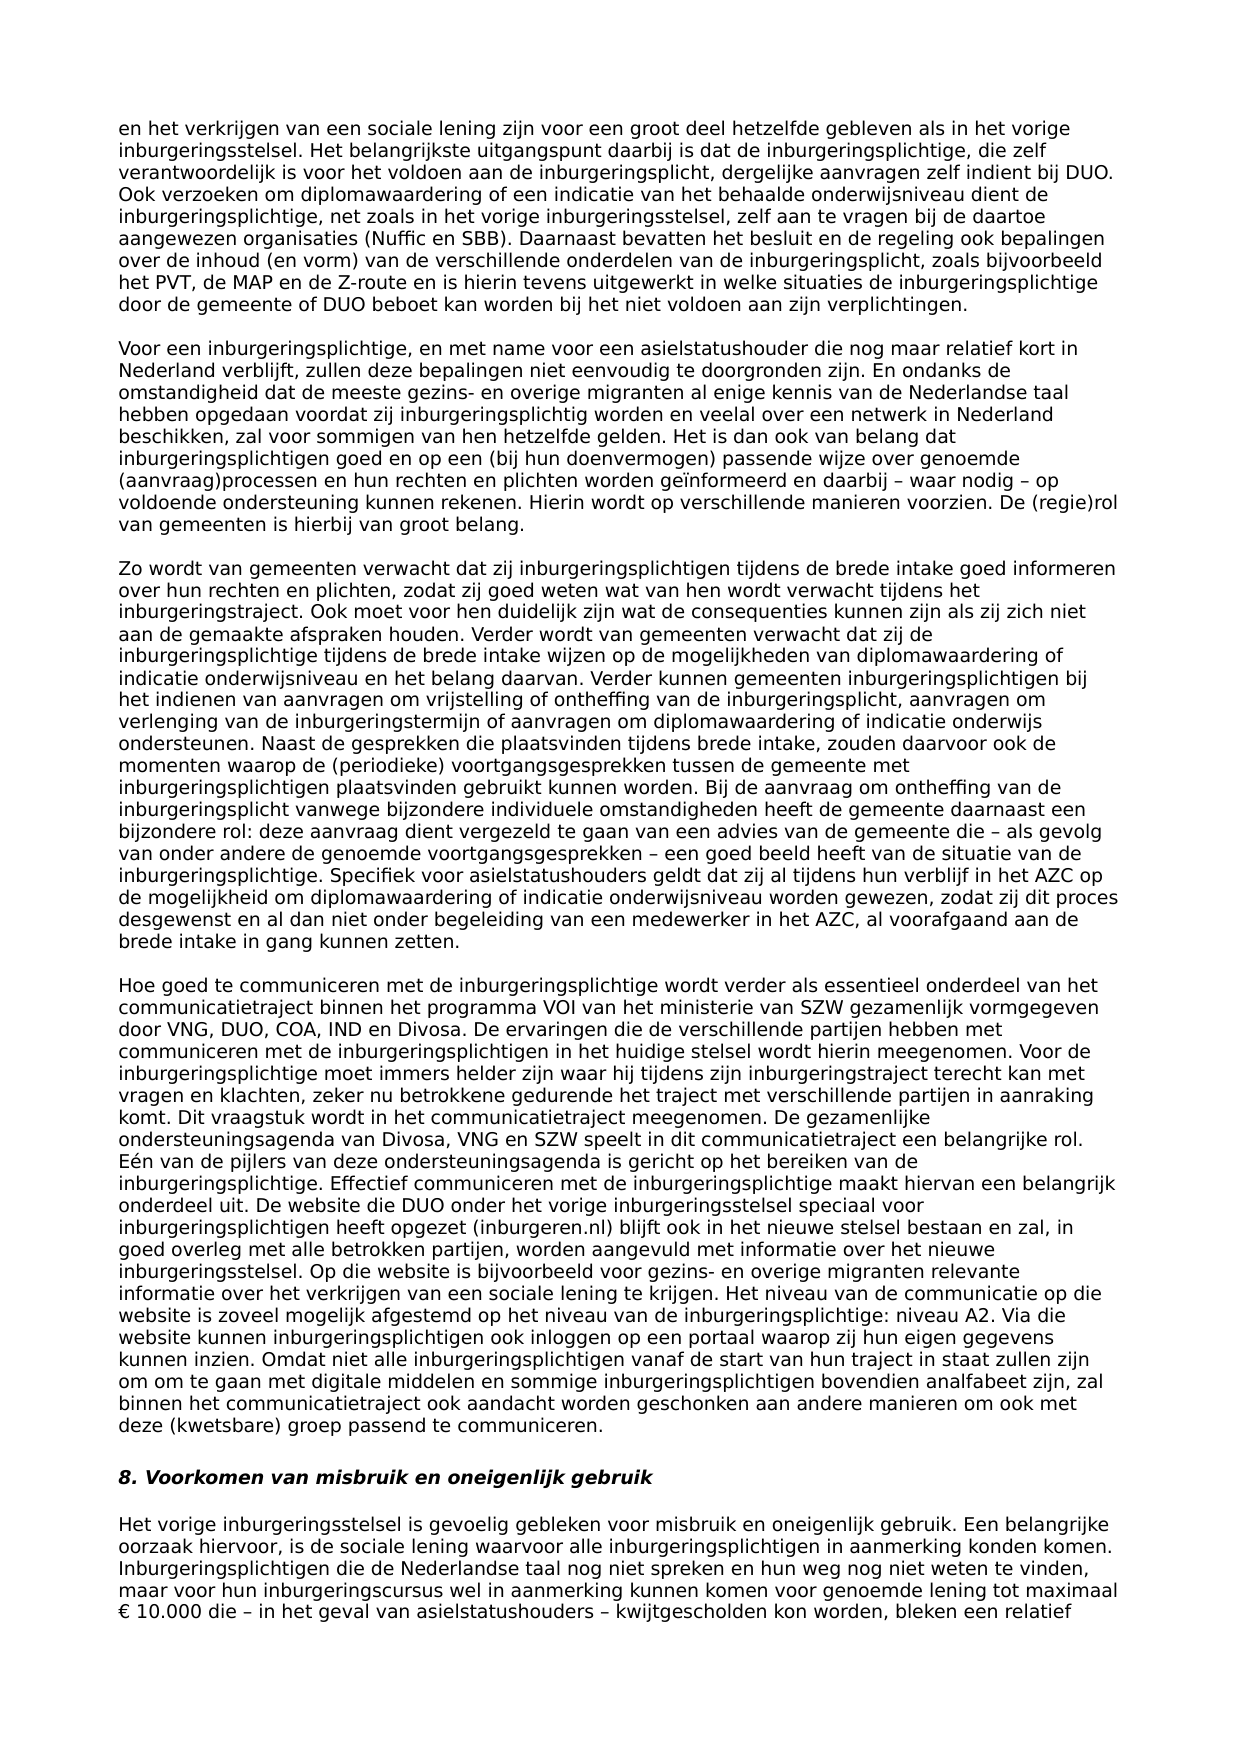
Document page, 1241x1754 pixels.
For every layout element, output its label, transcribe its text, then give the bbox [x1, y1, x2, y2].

subtitle 8. Voorkomen van misbruik en oneigenlijk gebruik [118, 1467, 1122, 1488]
text Zo wordt van gemeenten verwacht dat zij inburgeringsplichtigen tijdens de brede intake goed informeren over hun rechten en plichten, zodat zij goed weten wat van hen wordt verwacht tijdens het inburgeringstraject. Ook moet voor hen duidelijk zijn wat de consequenties kunnen zijn als zij zich niet aan de gemaakte afspraken houden. Verder wordt van gemeenten verwacht dat zij de inburgeringsplichtige tijdens de brede intake wijzen op de mogelijkheden van diplomawaardering of indicatie onderwijsniveau en het belang daarvan. Verder kunnen gemeenten inburgeringsplichtigen bij het indienen van aanvragen om vrijstelling of ontheffing van de inburgeringsplicht, aanvragen om verlenging van de inburgeringstermijn of aanvragen om diplomawaardering of indicatie onderwijs ondersteunen. Naast de gesprekken die plaatsvinden tijdens brede intake, zouden daarvoor ook de momenten waarop de (periodieke) voortgangsgesprekken tussen de gemeente met inburgeringsplichtigen plaatsvinden gebruikt kunnen worden. Bij de aanvraag om ontheffing van de inburgeringsplicht vanwege bijzondere individuele omstandigheden heeft de gemeente daarnaast een bijzondere rol: deze aanvraag dient vergezeld te gaan van een advies van de gemeente die – als gevolg van onder andere de genoemde voortgangsgesprekken – een goed beeld heeft van de situatie van de inburgeringsplichtige. Specifiek voor asielstatushouders geldt dat zij al tijdens hun verblijf in het AZC op de mogelijkheid om diplomawaardering of indicatie onderwijsniveau worden gewezen, zodat zij dit proces desgewenst en al dan niet onder begeleiding van een medewerker in het AZC, al voorafgaand aan de brede intake in gang kunnen zetten. [118, 557, 1122, 953]
text Hoe goed te communiceren met de inburgeringsplichtige wordt verder als essentieel onderdeel van het communicatietraject binnen het programma VOI van het ministerie van SZW gezamenlijk vormgegeven door VNG, DUO, COA, IND en Divosa. De ervaringen die de verschillende partijen hebben met communiceren met de inburgeringsplichtigen in het huidige stelsel wordt hierin meegenomen. Voor de inburgeringsplichtige moet immers helder zijn waar hij tijdens zijn inburgeringstraject terecht kan met vragen en klachten, zeker nu betrokkene gedurende het traject met verschillende partijen in aanraking komt. Dit vraagstuk wordt in het communicatietraject meegenomen. De gezamenlijke ondersteuningsagenda van Divosa, VNG en SZW speelt in dit communicatietraject een belangrijke rol. Eén van de pijlers van deze ondersteuningsagenda is gericht op het bereiken van de inburgeringsplichtige. Effectief communiceren met de inburgeringsplichtige maakt hiervan een belangrijk onderdeel uit. De website die DUO onder het vorige inburgeringsstelsel speciaal voor inburgeringsplichtigen heeft opgezet (inburgeren.nl) blijft ook in het nieuwe stelsel bestaan en zal, in goed overleg met alle betrokken partijen, worden aangevuld met informatie over het nieuwe inburgeringsstelsel. Op die website is bijvoorbeeld voor gezins- en overige migranten relevante informatie over het verkrijgen van een sociale lening te krijgen. Het niveau van de communicatie op die website is zoveel mogelijk afgestemd op het niveau van de inburgeringsplichtige: niveau A2. Via die website kunnen inburgeringsplichtigen ook inloggen op een portaal waarop zij hun eigen gegevens kunnen inzien. Omdat niet alle inburgeringsplichtigen vanaf de start van hun traject in staat zullen zijn om om te gaan met digitale middelen en sommige inburgeringsplichtigen bovendien analfabeet zijn, zal binnen het communicatietraject ook aandacht worden geschonken aan andere manieren om ook met deze (kwetsbare) groep passend te communiceren. [118, 975, 1122, 1437]
text en het verkrijgen van een sociale lening zijn voor een groot deel hetzelfde gebleven als in het vorige inburgeringsstelsel. Het belangrijkste uitgangspunt daarbij is dat de inburgeringsplichtige, die zelf verantwoordelijk is voor het voldoen aan de inburgeringsplicht, dergelijke aanvragen zelf indient bij DUO. Ook verzoeken om diplomawaardering of een indicatie van het behaalde onderwijsniveau dient de inburgeringsplichtige, net zoals in het vorige inburgeringsstelsel, zelf aan te vragen bij de daartoe aangewezen organisaties (Nuffic en SBB). Daarnaast bevatten het besluit en de regeling ook bepalingen over de inhoud (en vorm) van de verschillende onderdelen van de inburgeringsplicht, zoals bijvoorbeeld het PVT, de MAP en de Z-route en is hierin tevens uitgewerkt in welke situaties de inburgeringsplichtige door de gemeente of DUO beboet kan worden bij het niet voldoen aan zijn verplichtingen. [118, 118, 1122, 316]
text Voor een inburgeringsplichtige, en met name voor een asielstatushouder die nog maar relatief kort in Nederland verblijft, zullen deze bepalingen niet eenvoudig te doorgronden zijn. En ondanks de omstandigheid dat de meeste gezins- en overige migranten al enige kennis van de Nederlandse taal hebben opgedaan voordat zij inburgeringsplichtig worden en veelal over een netwerk in Nederland beschikken, zal voor sommigen van hen hetzelfde gelden. Het is dan ook van belang dat inburgeringsplichtigen goed en op een (bij hun doenvermogen) passende wijze over genoemde (aanvraag)processen en hun rechten en plichten worden geïnformeerd en daarbij – waar nodig – op voldoende ondersteuning kunnen rekenen. Hierin wordt op verschillende manieren voorzien. De (regie)rol van gemeenten is hierbij van groot belang. [118, 338, 1122, 536]
text Het vorige inburgeringsstelsel is gevoelig gebleken voor misbruik en oneigenlijk gebruik. Een belangrijke oorzaak hiervoor, is de sociale lening waarvoor alle inburgeringsplichtigen in aanmerking konden komen. Inburgeringsplichtigen die de Nederlandse taal nog niet spreken en hun weg nog niet weten te vinden, maar voor hun inburgeringscursus wel in aanmerking kunnen komen voor genoemde lening tot maximaal € 10.000 die – in het geval van asielstatushouders – kwijtgescholden kon worden, bleken een relatief [118, 1513, 1122, 1623]
